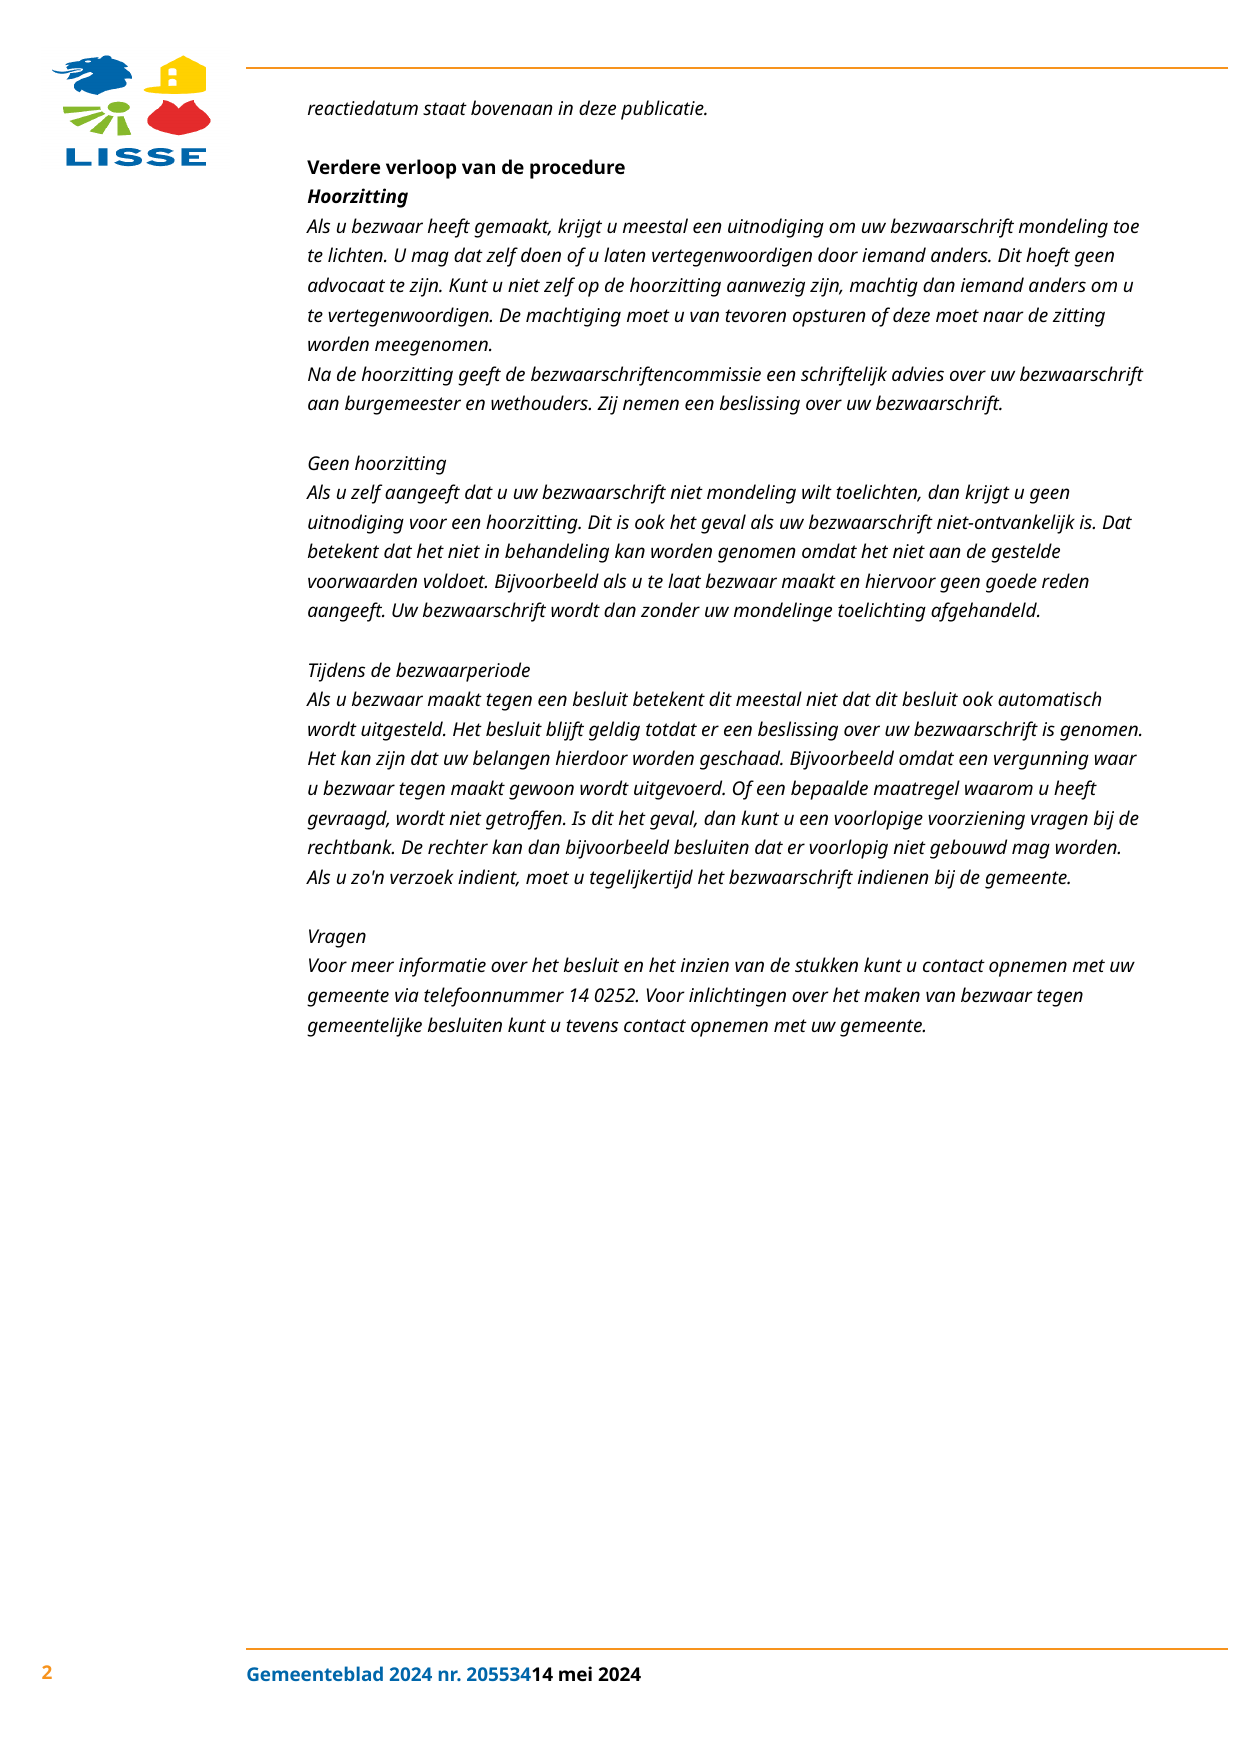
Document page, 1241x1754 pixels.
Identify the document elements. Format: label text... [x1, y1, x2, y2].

list Als u bezwaar heeft gemaakt, krijgt u meestal een uitnodiging om uw bezwaarschrift mondeling toe te lichten. U mag dat zelf doen of u laten vertegenwoordigen door iemand anders. Dit hoeft geen advocaat te zijn. Kunt u niet zelf op de hoorzitting aanwezig zijn, machtig dan iemand anders om u te vertegenwoordigen. De machtiging moet u van tevoren opsturen of deze moet naar de zitting worden meegenomen. [248, 213, 1152, 357]
list Geen hoorzitting [248, 450, 1152, 476]
list Voor meer informatie over het besluit en het inzien van de stukken kunt u contact opnemen met uw gemeente via telefoonnummer 14 0252. Voor inlichtingen over het maken van bezwaar tegen gemeentelijke besluiten kunt u tevens contact opnemen met uw gemeente. [248, 953, 1152, 1038]
list Verdere verloop van de procedure [248, 154, 1152, 180]
list Hoorzitting [248, 183, 1152, 209]
list reactiedatum staat bovenaan in deze publicatie. [248, 95, 1152, 121]
list Als u zelf aangeeft dat u uw bezwaarschrift niet mondeling wilt toelichten, dan krijgt u geen uitnodiging voor een hoorzitting. Dit is ook het geval als uw bezwaarschrift niet-ontvankelijk is. Dat betekent dat het niet in behandeling kan worden genomen omdat het niet aan de gestelde voorwaarden voldoet. Bijvoorbeeld als u te laat bezwaar maakt en hiervoor geen goede reden aangeeft. Uw bezwaarschrift wordt dan zonder uw mondelinge toelichting afgehandeld. [248, 479, 1152, 623]
list Vragen [248, 923, 1152, 949]
picture [41, 47, 231, 172]
list Tijdens de bezwaarperiode [248, 657, 1152, 683]
list Na de hoorzitting geeft de bezwaarschriftencommissie een schriftelijk advies over uw bezwaarschrift aan burgemeester en wethouders. Zij nemen een beslissing over uw bezwaarschrift. [248, 361, 1152, 416]
list Als u bezwaar maakt tegen een besluit betekent dit meestal niet dat dit besluit ook automatisch wordt uitgesteld. Het besluit blijft geldig totdat er een beslissing over uw bezwaarschrift is genomen. Het kan zijn dat uw belangen hierdoor worden geschaad. Bijvoorbeeld omdat een vergunning waar u bezwaar tegen maakt gewoon wordt uitgevoerd. Of een bepaalde maatregel waarom u heeft gevraagd, wordt niet getroffen. Is dit het geval, dan kunt u een voorlopige voorziening vragen bij de rechtbank. De rechter kan dan bijvoorbeeld besluiten dat er voorlopig niet gebouwd mag worden. Als u zo'n verzoek indient, moet u tegelijkertijd het bezwaarschrift indienen bij de gemeente. [248, 686, 1152, 890]
